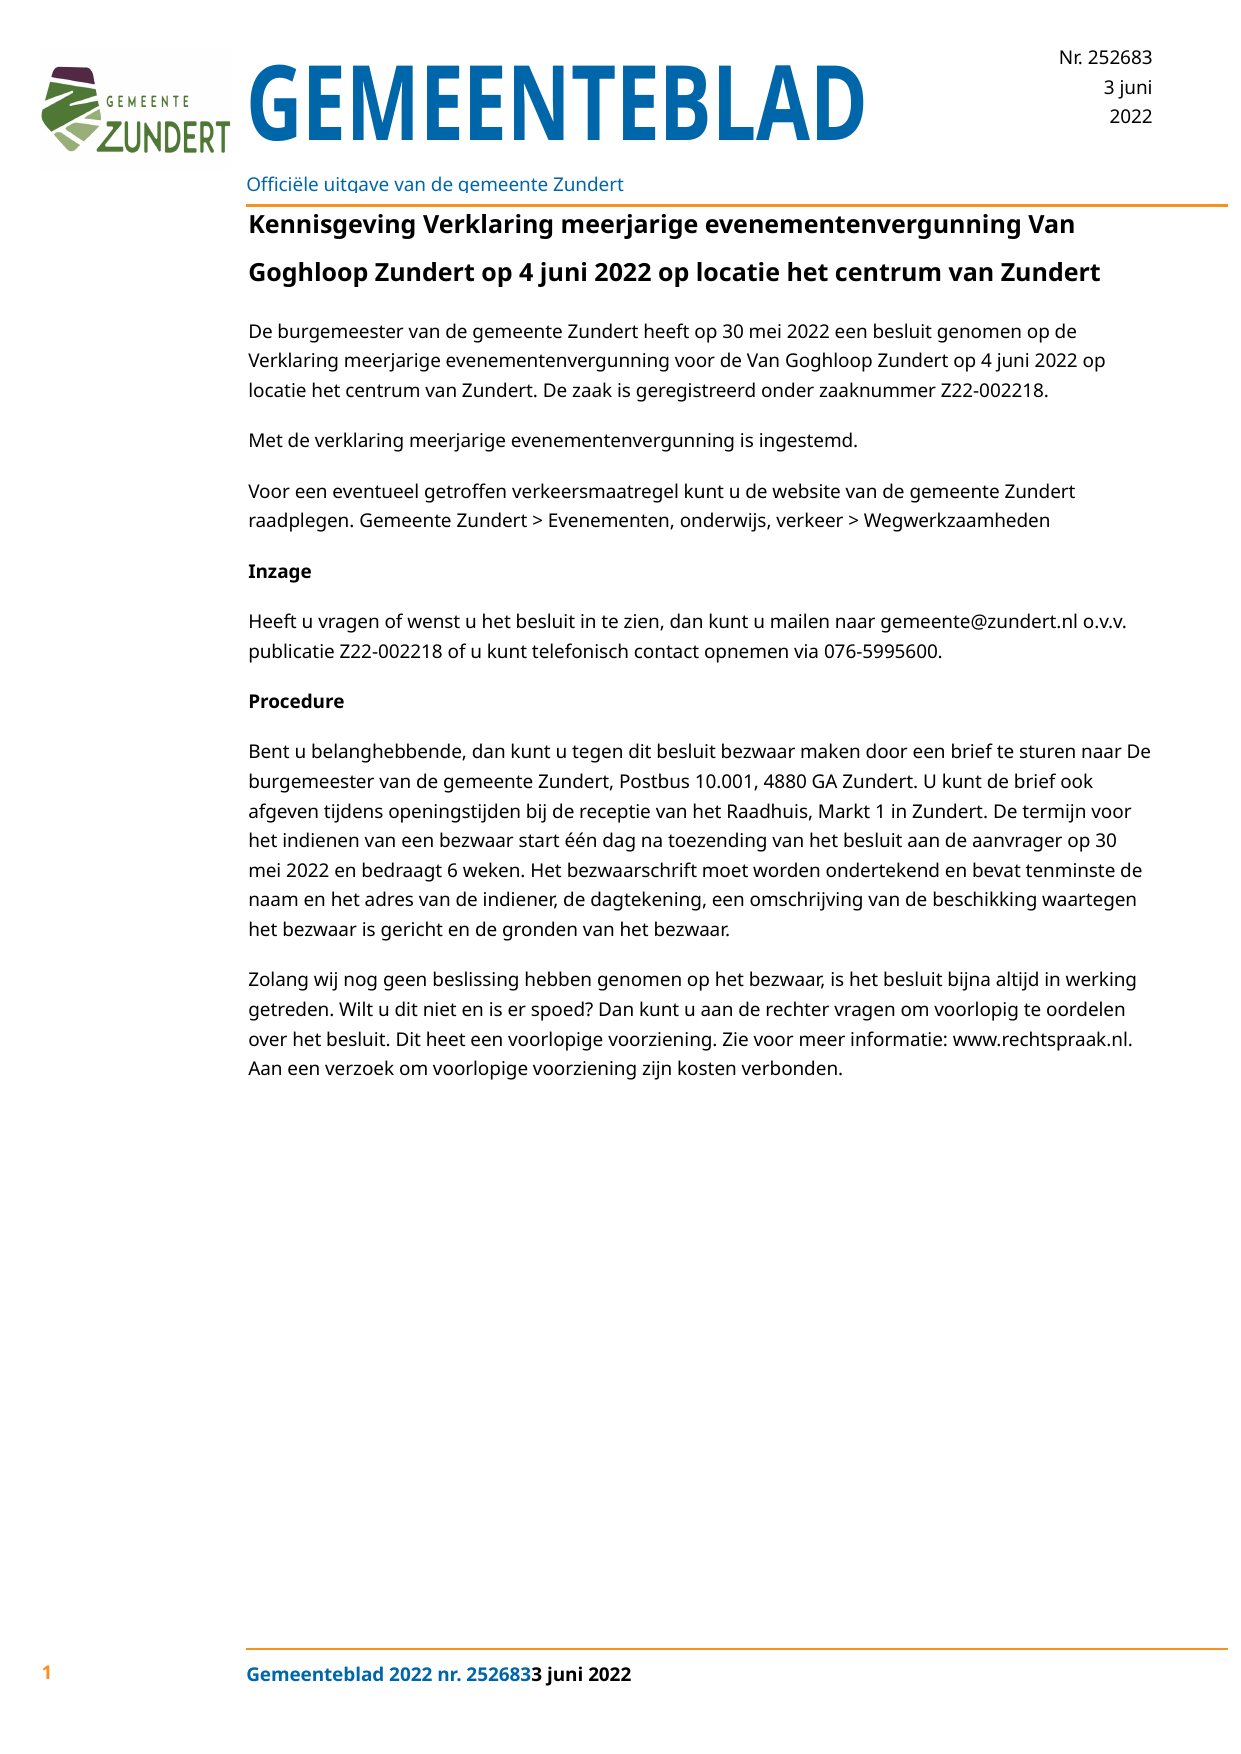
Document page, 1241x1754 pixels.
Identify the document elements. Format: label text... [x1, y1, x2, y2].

text Kennisgeving Verklaring meerjarige evenementenvergunning Van Goghloop Zundert op 4 juni 2022 op locatie het centrum van Zundert [248, 207, 1152, 288]
text Voor een eventueel getroffen verkeersmaatregel kunt u de website van de gemeente Zundert raadplegen. Gemeente Zundert > Evenementen, onderwijs, verkeer > Wegwerkzaamheden [248, 478, 1152, 533]
text Procedure [248, 688, 1152, 714]
text Inzage [248, 558, 1152, 584]
text Zolang wij nog geen beslissing hebben genomen op het bezwaar, is het besluit bijna altijd in werking getreden. Wilt u dit niet en is er spoed? Dan kunt u aan de rechter vragen om voorlopig te oordelen over het besluit. Dit heet een voorlopige voorziening. Zie voor meer informatie: www.rechtspraak.nl. Aan een verzoek om voorlopige voorziening zijn kosten verbonden. [248, 967, 1152, 1081]
text Met de verklaring meerjarige evenementenvergunning is ingestemd. [248, 427, 1152, 453]
text Bent u belanghebbende, dan kunt u tegen dit besluit bezwaar maken door een brief te sturen naar De burgemeester van de gemeente Zundert, Postbus 10.001, 4880 GA Zundert. U kunt de brief ook afgeven tijdens openingstijden bij de receptie van het Raadhuis, Markt 1 in Zundert. De termijn voor het indienen van een bezwaar start één dag na toezending van het besluit aan de aanvrager op 30 mei 2022 en bedraagt 6 weken. Het bezwaarschrift moet worden ondertekend en bevat tenminste de naam en het adres van de indiener, de dagtekening, een omschrijving van de beschikking waartegen het bezwaar is gericht en de gronden van het bezwaar. [248, 739, 1152, 942]
picture [41, 47, 231, 172]
text Heeft u vragen of wenst u het besluit in te zien, dan kunt u mailen naar gemeente@zundert.nl o.v.v. publicatie Z22-002218 of u kunt telefonisch contact opnemen via 076-5995600. [248, 608, 1152, 664]
text De burgemeester van de gemeente Zundert heeft op 30 mei 2022 een besluit genomen op de Verklaring meerjarige evenementenvergunning voor de Van Goghloop Zundert op 4 juni 2022 op locatie het centrum van Zundert. De zaak is geregistreerd onder zaaknummer Z22-002218. [248, 318, 1152, 403]
